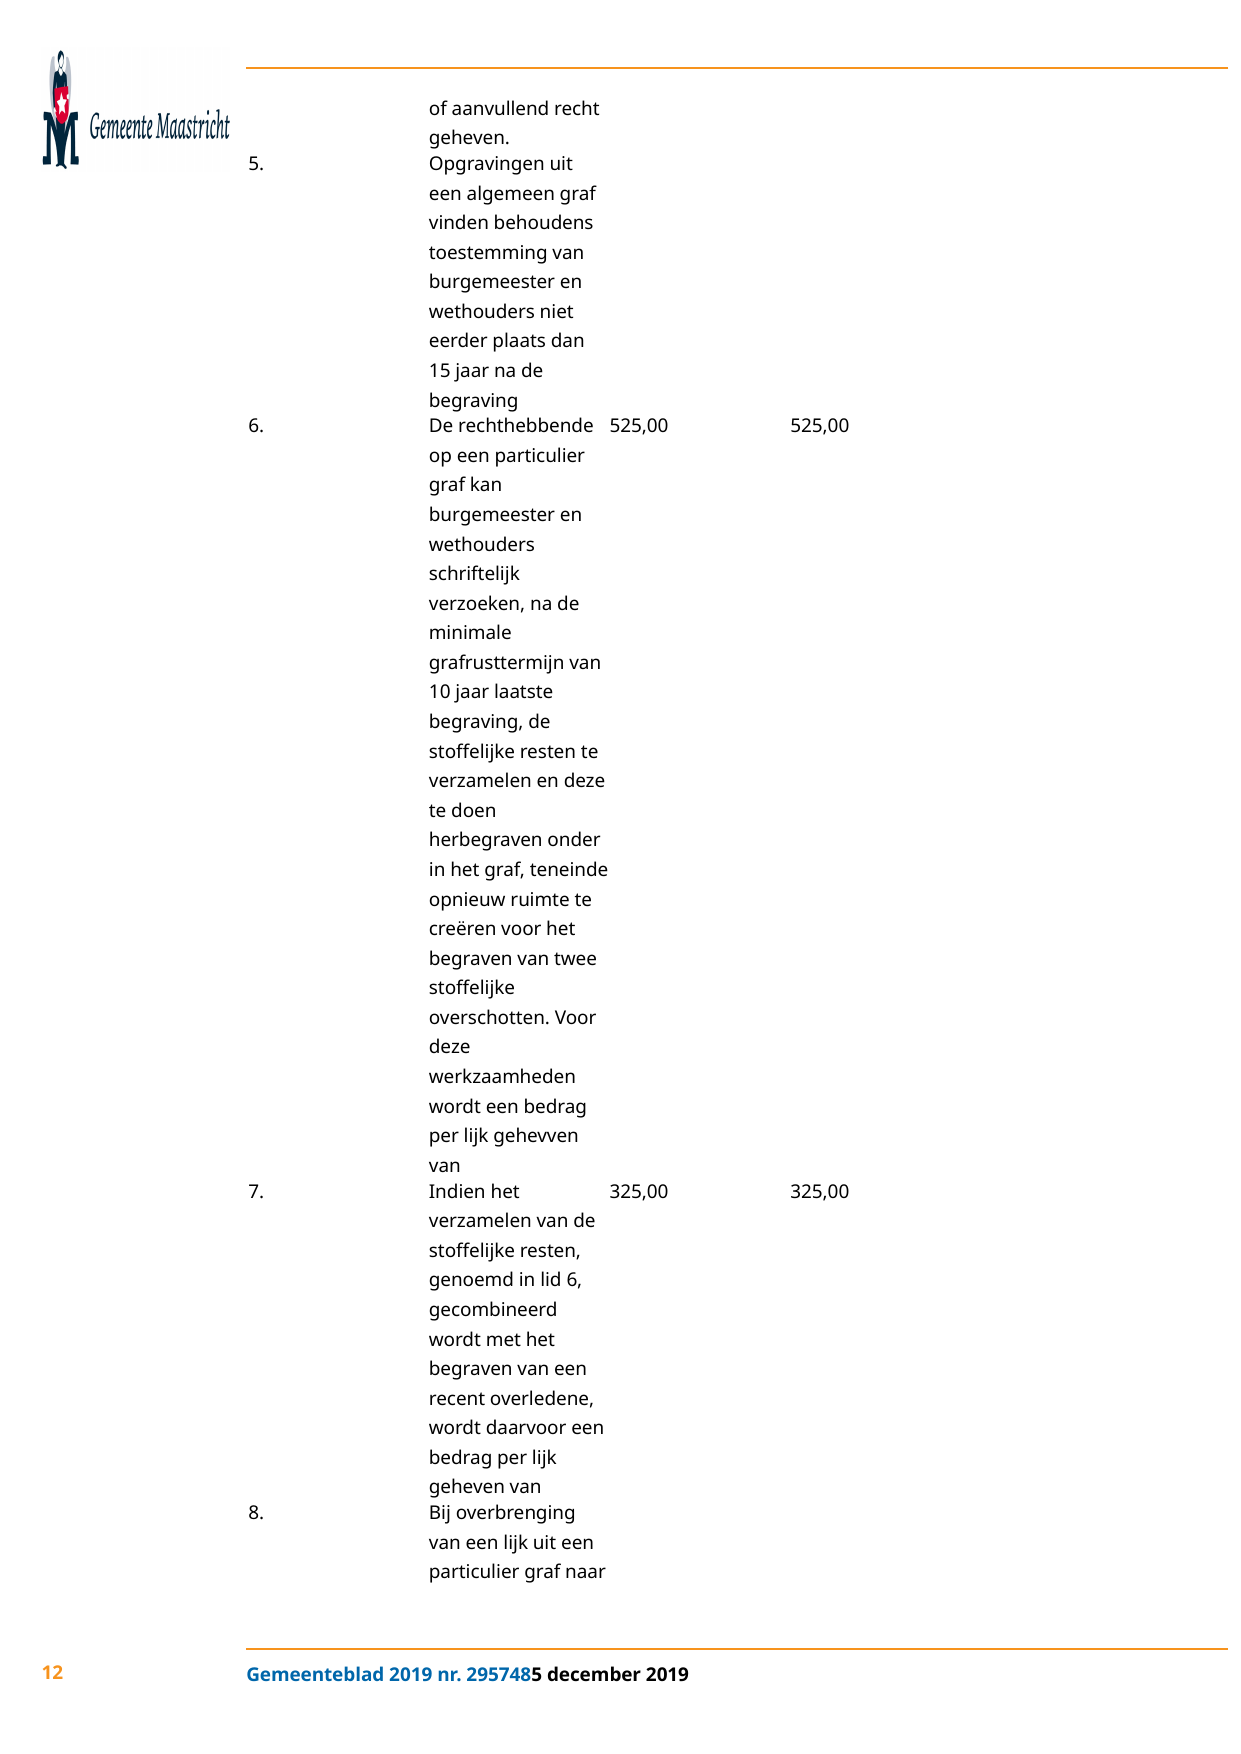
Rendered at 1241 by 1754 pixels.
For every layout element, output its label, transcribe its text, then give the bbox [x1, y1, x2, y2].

table_cell De rechthebbende op een particulier graf kan burgemeester en wethouders schriftelijk verzoeken, na de minimale grafrusttermijn van 10 jaar laatste begraving, de stoffelijke resten te verzamelen en deze te doen herbegraven onder in het graf, teneinde opnieuw ruimte te creëren voor het begraven van twee stoffelijke overschotten. Voor deze werkzaamheden wordt een bedrag per lijk gehevven van [429, 413, 609, 1178]
table_cell 325,00 [609, 1178, 790, 1499]
table_cell [609, 95, 790, 150]
table_cell 5. [248, 150, 429, 412]
table_cell [609, 1499, 790, 1584]
table_cell [790, 1499, 971, 1584]
table_cell Bij overbrenging van een lijk uit een particulier graf naar [429, 1499, 609, 1584]
table_cell [790, 150, 971, 412]
table_cell Indien het verzamelen van de stoffelijke resten, genoemd in lid 6, gecombineerd wordt met het begraven van een recent overledene, wordt daarvoor een bedrag per lijk geheven van [429, 1178, 609, 1499]
table_cell 7. [248, 1178, 429, 1499]
table_cell 525,00 [790, 413, 971, 1178]
table_cell Opgravingen uit een algemeen graf vinden behoudens toestemming van burgemeester en wethouders niet eerder plaats dan 15 jaar na de begraving [429, 150, 609, 412]
table_cell [790, 95, 971, 150]
table_cell [609, 150, 790, 412]
table_cell of aanvullend recht geheven. [429, 95, 609, 150]
table_cell 325,00 [790, 1178, 971, 1499]
table_cell 8. [248, 1499, 429, 1584]
table_cell 525,00 [609, 413, 790, 1178]
table_cell 6. [248, 413, 429, 1178]
picture [41, 47, 231, 172]
table_cell [248, 95, 429, 150]
